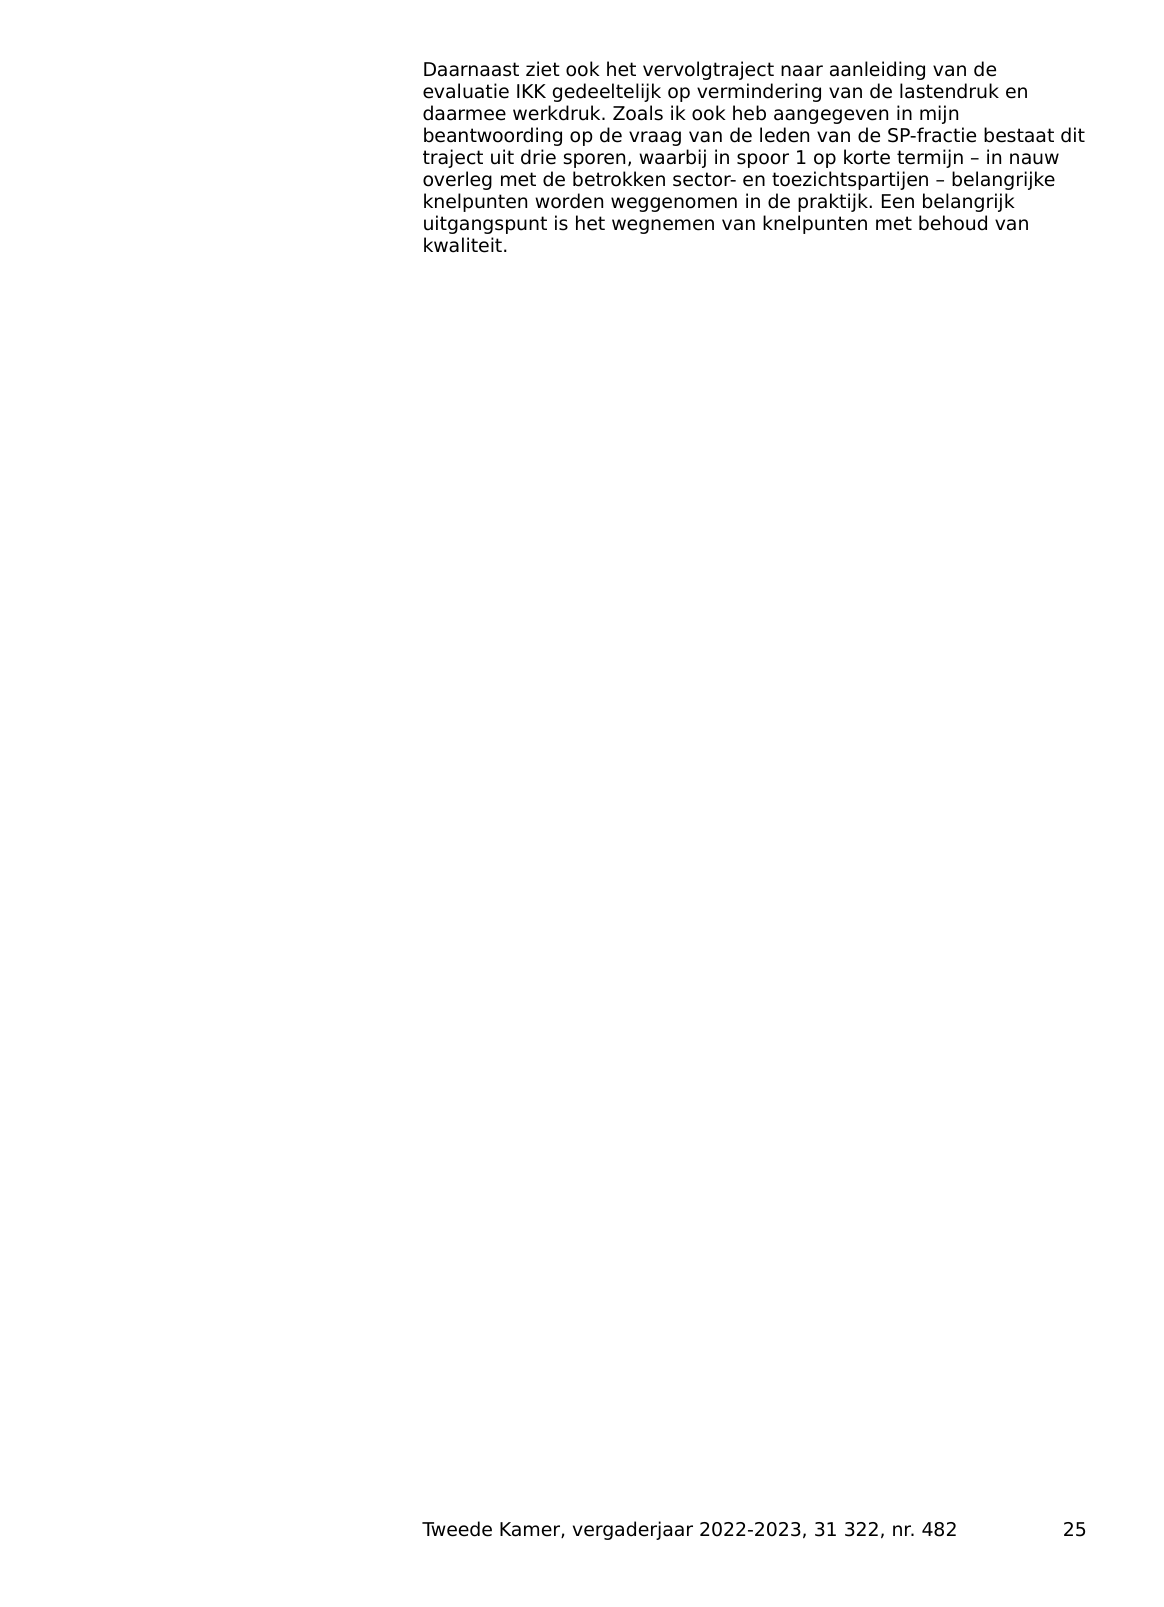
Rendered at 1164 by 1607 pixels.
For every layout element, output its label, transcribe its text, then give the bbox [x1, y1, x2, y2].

text Daarnaast ziet ook het vervolgtraject naar aanleiding van de evaluatie IKK gedeeltelijk op vermindering van de lastendruk en daarmee werkdruk. Zoals ik ook heb aangegeven in mijn beantwoording op de vraag van de leden van de SP-fractie bestaat dit traject uit drie sporen, waarbij in spoor 1 op korte termijn – in nauw overleg met de betrokken sector- en toezichtspartijen – belangrijke knelpunten worden weggenomen in de praktijk. Een belangrijk uitgangspunt is het wegnemen van knelpunten met behoud van kwaliteit. [422, 59, 1087, 257]
